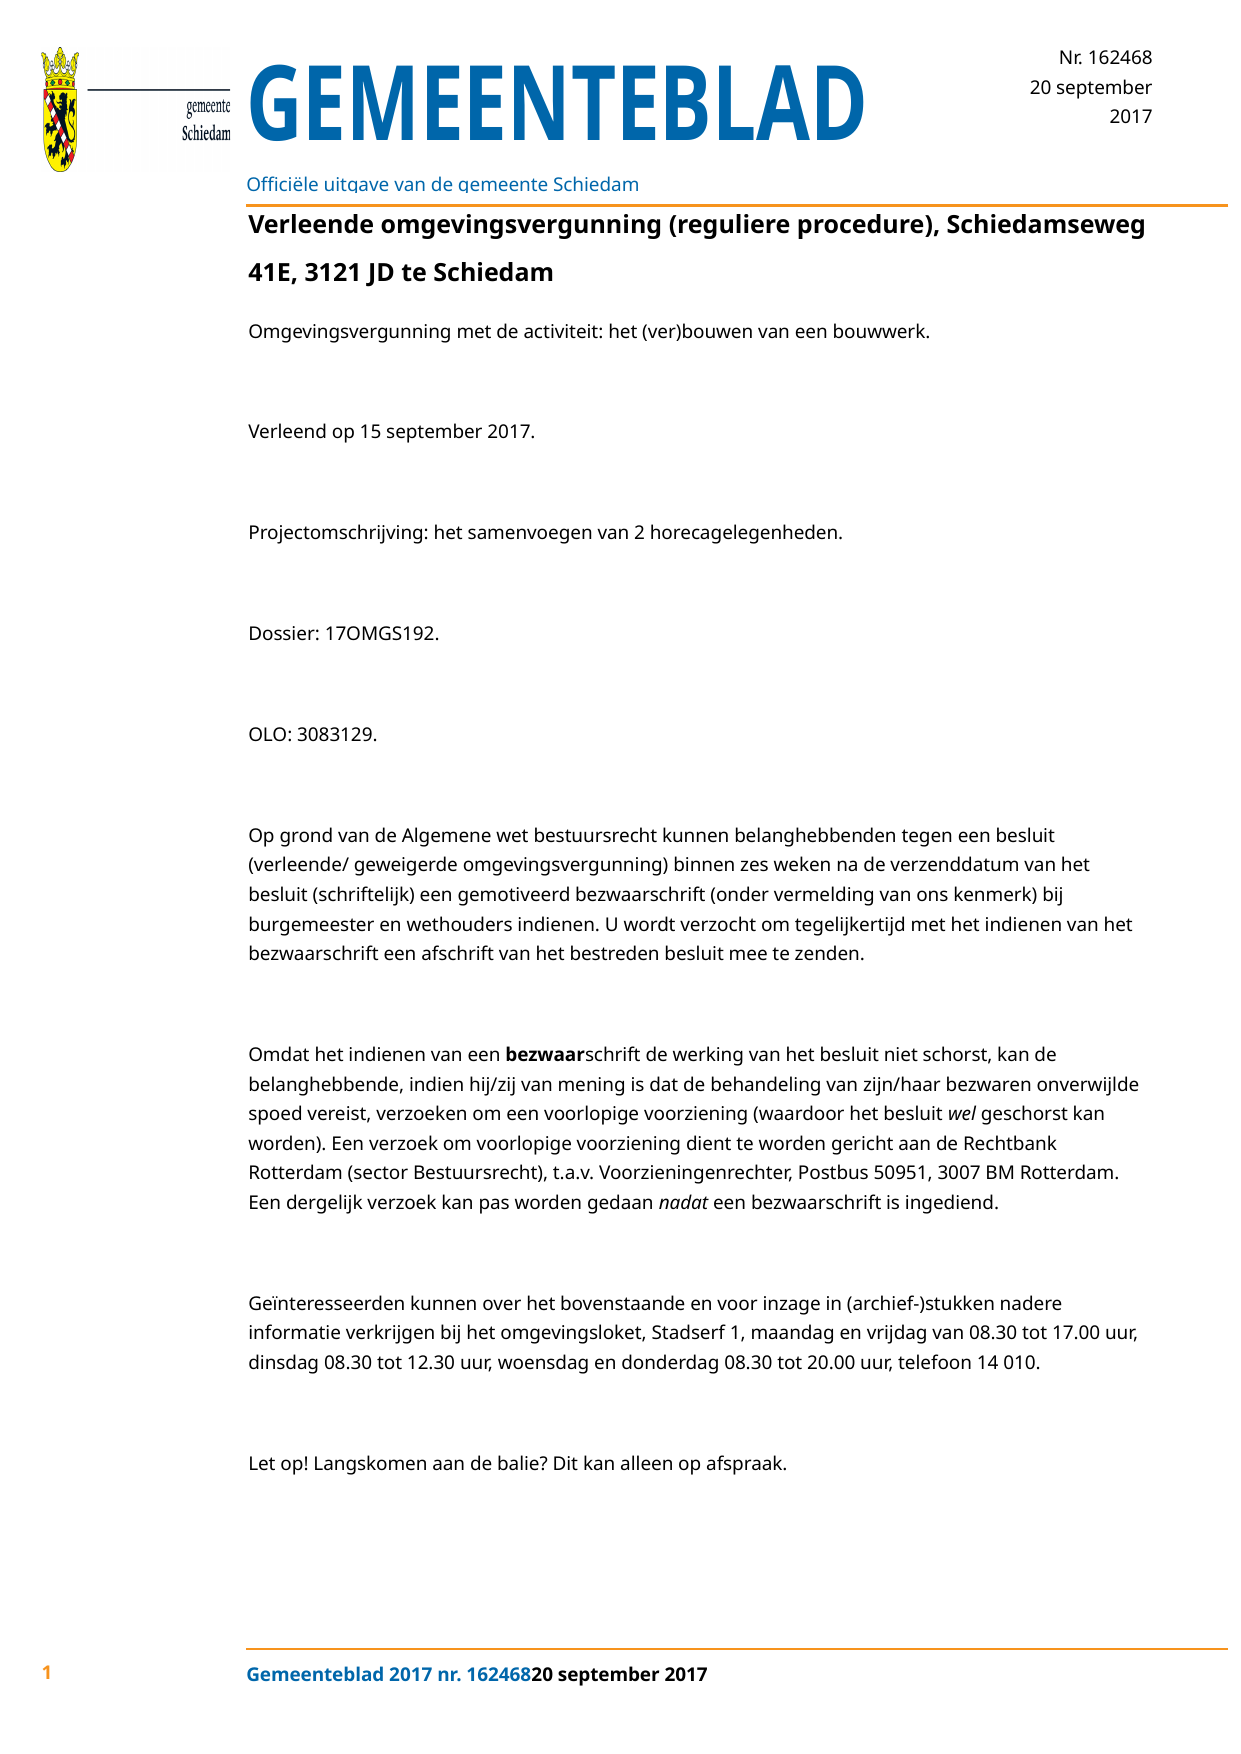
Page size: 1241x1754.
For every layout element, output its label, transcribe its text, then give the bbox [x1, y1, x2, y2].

text OLO: 3083129. [248, 721, 1152, 747]
text Op grond van de Algemene wet bestuursrecht kunnen belanghebbenden tegen een besluit (verleende/ geweigerde omgevingsvergunning) binnen zes weken na de verzenddatum van het besluit (schriftelijk) een gemotiveerd bezwaarschrift (onder vermelding van ons kenmerk) bij burgemeester en wethouders indienen. U wordt verzocht om tegelijkertijd met het indienen van het bezwaarschrift een afschrift van het bestreden besluit mee te zenden. [248, 822, 1152, 966]
text Projectomschrijving: het samenvoegen van 2 horecagelegenheden. [248, 519, 1152, 545]
text Dossier: 17OMGS192. [248, 620, 1152, 646]
text Let op! Langskomen aan de balie? Dit kan alleen op afspraak. [248, 1450, 1152, 1476]
text Verleende omgevingsvergunning (reguliere procedure), Schiedamseweg 41E, 3121 JD te Schiedam [248, 207, 1152, 288]
text Geïnteresseerden kunnen over het bovenstaande en voor inzage in (archief-)stukken nadere informatie verkrijgen bij het omgevingsloket, Stadserf 1, maandag en vrijdag van 08.30 tot 17.00 uur, dinsdag 08.30 tot 12.30 uur, woensdag en donderdag 08.30 tot 20.00 uur, telefoon 14 010. [248, 1290, 1152, 1375]
text Omdat het indienen van een bezwaarschrift de werking van het besluit niet schorst, kan de belanghebbende, indien hij/zij van mening is dat de behandeling van zijn/haar bezwaren onverwijlde spoed vereist, verzoeken om een voorlopige voorziening (waardoor het besluit wel geschorst kan worden). Een verzoek om voorlopige voorziening dient te worden gericht aan de Rechtbank Rotterdam (sector Bestuursrecht), t.a.v. Voorzieningenrechter, Postbus 50951, 3007 BM Rotterdam. Een dergelijk verzoek kan pas worden gedaan nadat een bezwaarschrift is ingediend. [248, 1041, 1152, 1215]
text Verleend op 15 september 2017. [248, 419, 1152, 444]
picture [41, 47, 231, 172]
text Omgevingsvergunning met de activiteit: het (ver)bouwen van een bouwwerk. [248, 318, 1152, 344]
